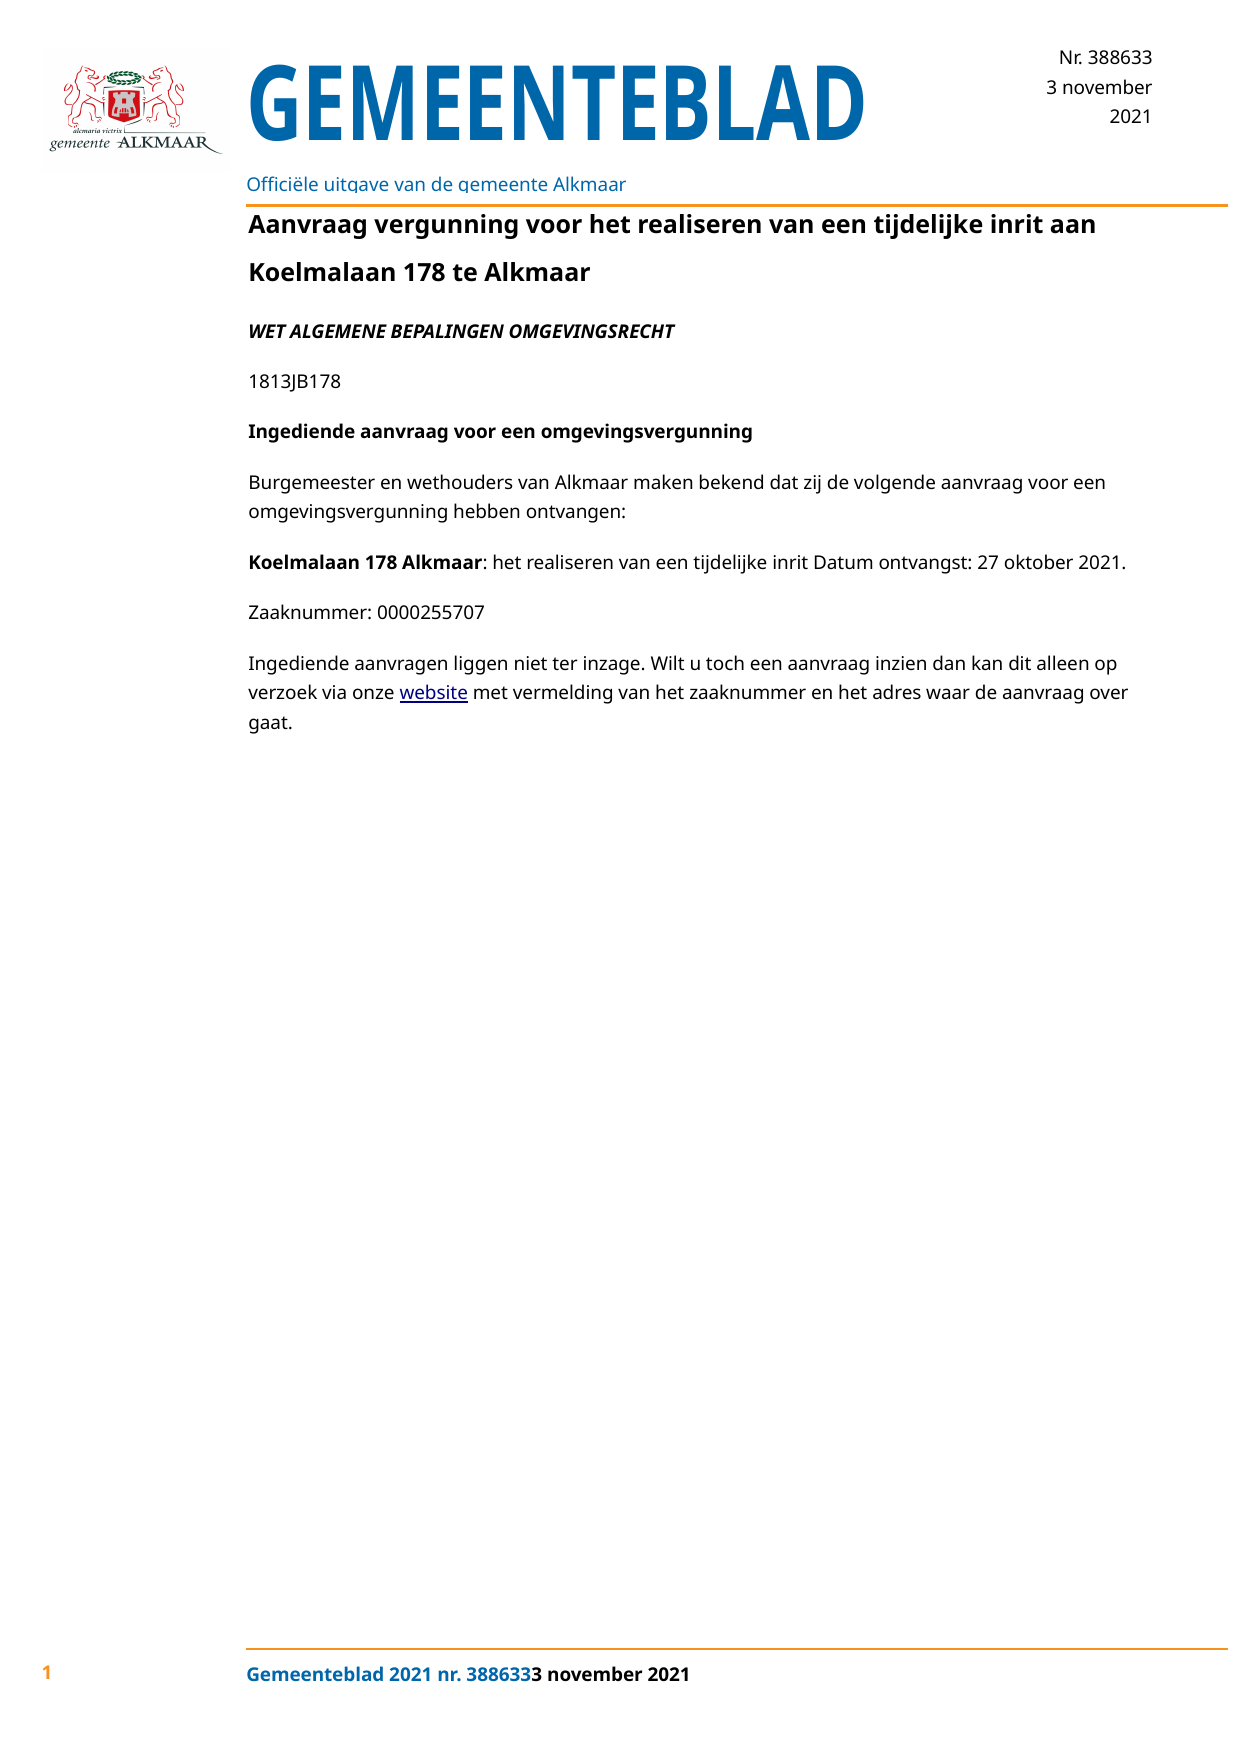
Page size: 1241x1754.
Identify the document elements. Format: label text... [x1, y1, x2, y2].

text 1813JB178 [248, 368, 1152, 394]
text Ingediende aanvraag voor een omgevingsvergunning [248, 419, 1152, 444]
picture [41, 47, 231, 172]
text Ingediende aanvragen liggen niet ter inzage. Wilt u toch een aanvraag inzien dan kan dit alleen op verzoek via onze website met vermelding van het zaaknummer en het adres waar de aanvraag over gaat. [248, 650, 1152, 735]
text Zaaknummer: 0000255707 [248, 599, 1152, 625]
text Burgemeester en wethouders van Alkmaar maken bekend dat zij de volgende aanvraag voor een omgevingsvergunning hebben ontvangen: [248, 469, 1152, 524]
text WET ALGEMENE BEPALINGEN OMGEVINGSRECHT [248, 318, 1152, 344]
text Aanvraag vergunning voor het realiseren van een tijdelijke inrit aan Koelmalaan 178 te Alkmaar [248, 207, 1152, 288]
text Koelmalaan 178 Alkmaar: het realiseren van een tijdelijke inrit Datum ontvangst: 27 oktober 2021. [248, 549, 1152, 575]
